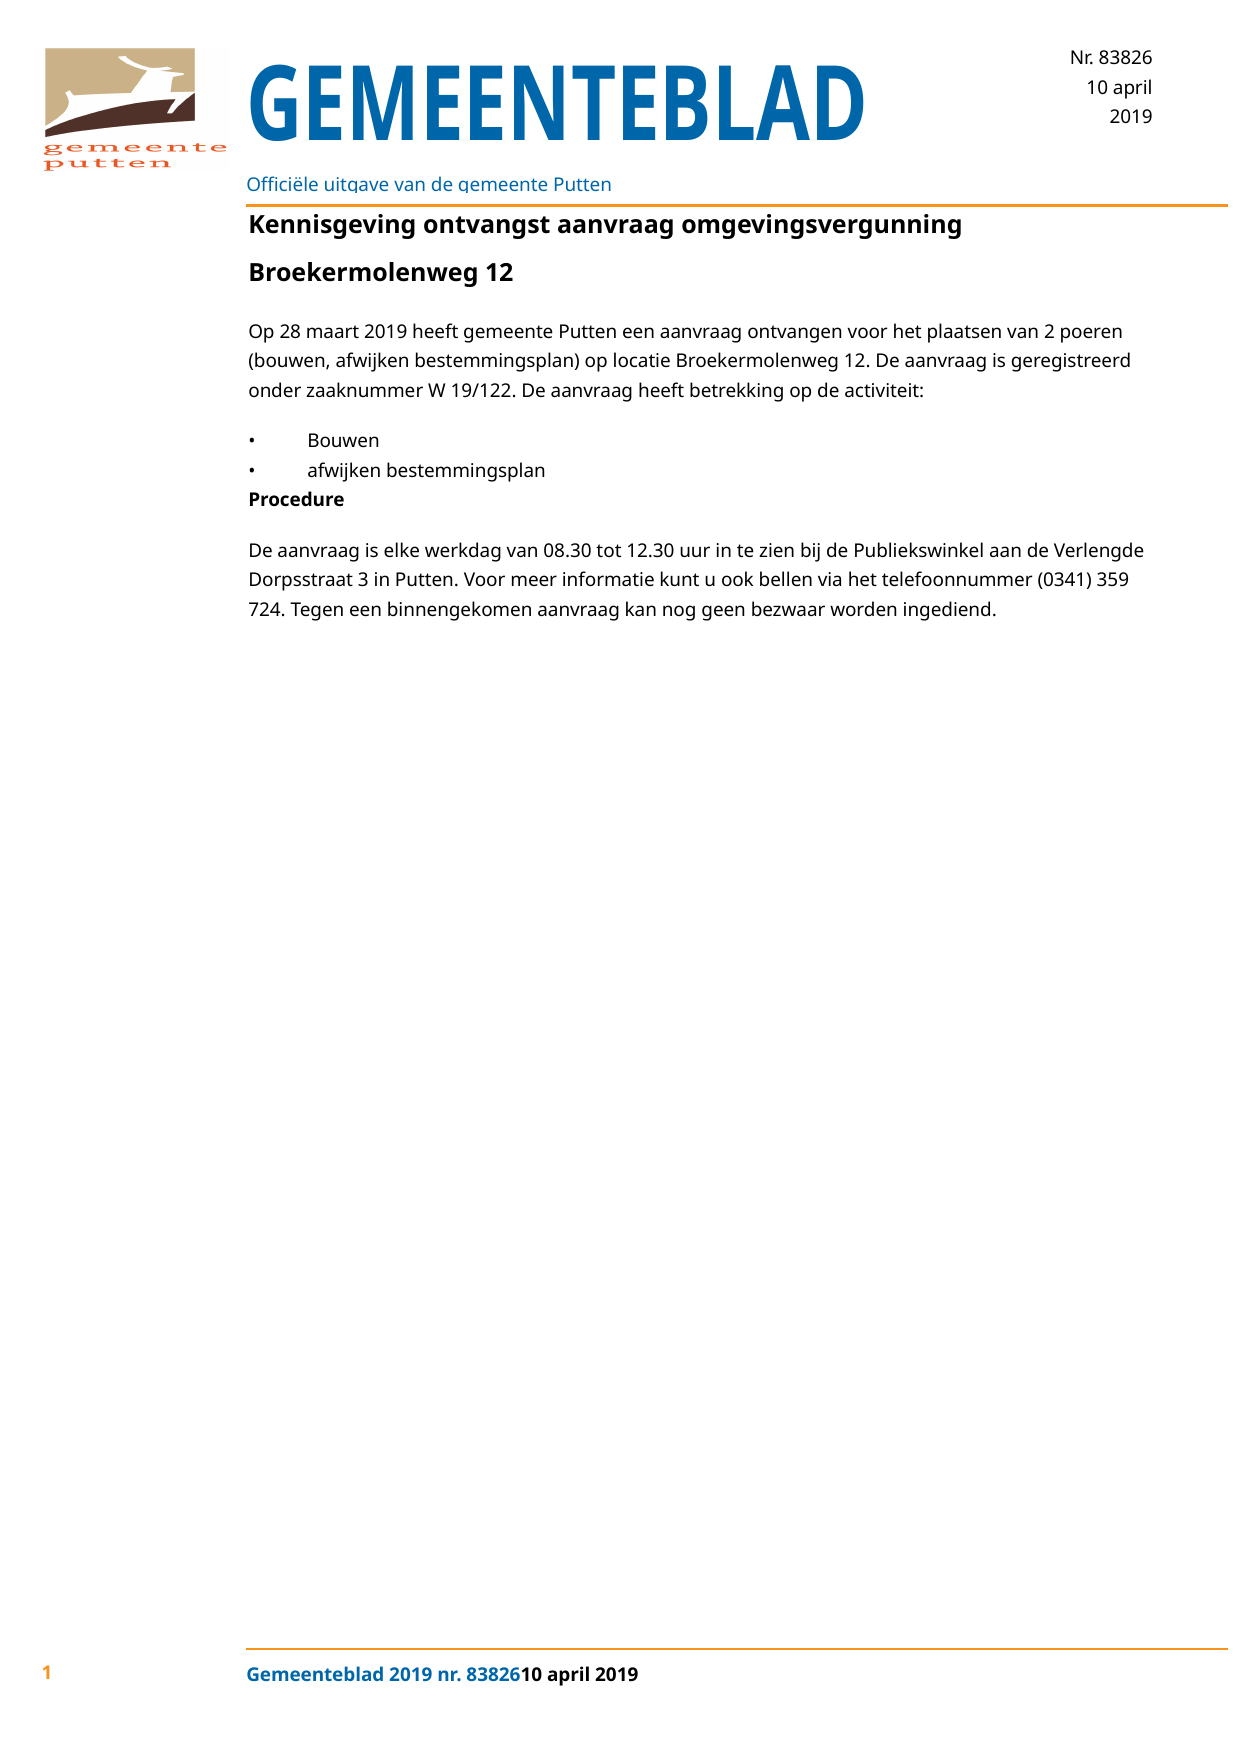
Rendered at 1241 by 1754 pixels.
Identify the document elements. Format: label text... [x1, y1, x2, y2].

text Op 28 maart 2019 heeft gemeente Putten een aanvraag ontvangen voor het plaatsen van 2 poeren (bouwen, afwijken bestemmingsplan) op locatie Broekermolenweg 12. De aanvraag is geregistreerd onder zaaknummer W 19/122. De aanvraag heeft betrekking op de activiteit: [248, 318, 1152, 403]
picture [41, 47, 231, 172]
text Kennisgeving ontvangst aanvraag omgevingsvergunning Broekermolenweg 12 [248, 207, 1152, 288]
text Procedure [248, 487, 1152, 512]
list afwijken bestemmingsplan [248, 457, 1152, 483]
text De aanvraag is elke werkdag van 08.30 tot 12.30 uur in te zien bij de Publiekswinkel aan de Verlengde Dorpsstraat 3 in Putten. Voor meer informatie kunt u ook bellen via het telefoonnummer (0341) 359 724. Tegen een binnengekomen aanvraag kan nog geen bezwaar worden ingediend. [248, 537, 1152, 622]
list Bouwen [248, 427, 1152, 453]
